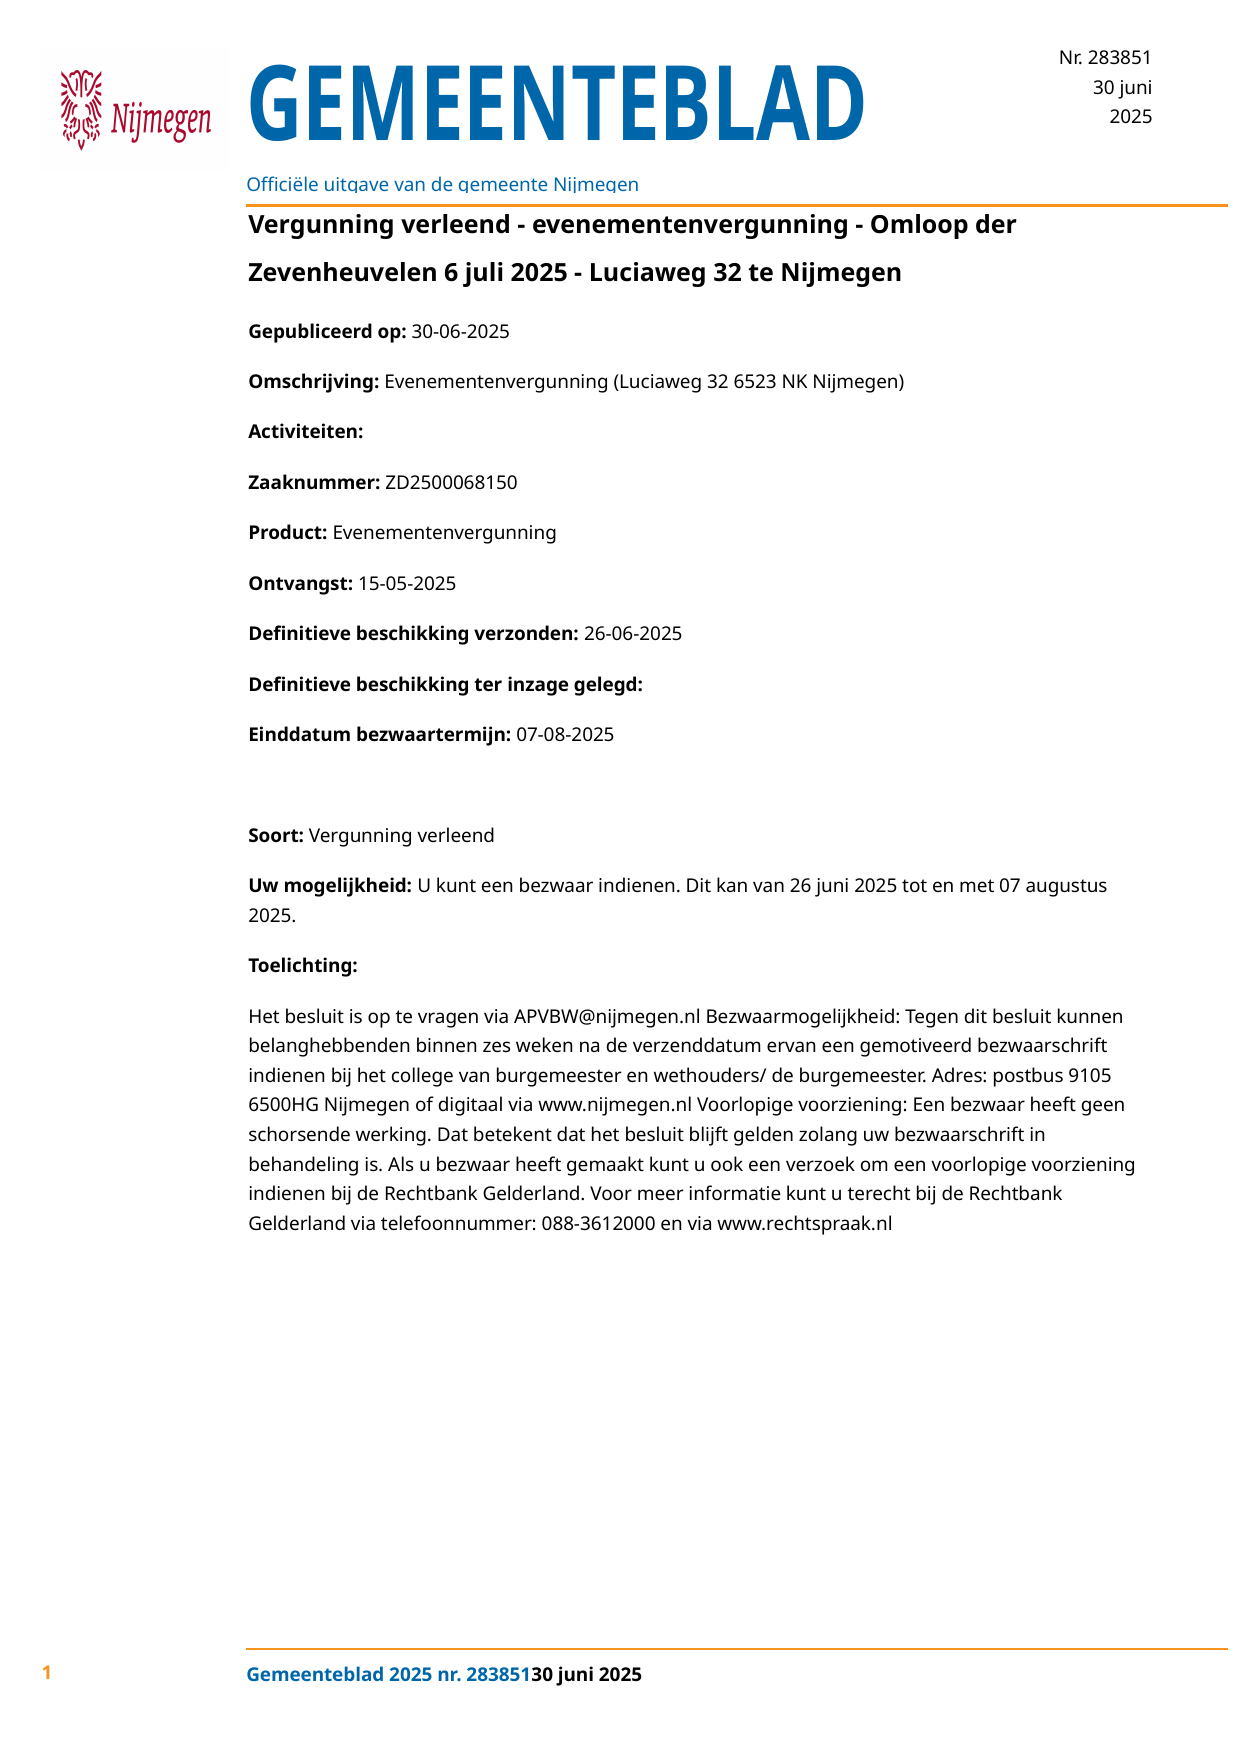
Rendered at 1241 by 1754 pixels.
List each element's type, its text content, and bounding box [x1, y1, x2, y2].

text Soort: Vergunning verleend [248, 822, 1152, 848]
text Zaaknummer: ZD2500068150 [248, 469, 1152, 495]
text Ontvangst: 15-05-2025 [248, 570, 1152, 596]
text Uw mogelijkheid: U kunt een bezwaar indienen. Dit kan van 26 juni 2025 tot en met 07 augustus 2025. [248, 872, 1152, 928]
text Gepubliceerd op: 30-06-2025 [248, 318, 1152, 344]
text Het besluit is op te vragen via APVBW@nijmegen.nl Bezwaarmogelijkheid: Tegen dit besluit kunnen belanghebbenden binnen zes weken na de verzenddatum ervan een gemotiveerd bezwaarschrift indienen bij het college van burgemeester en wethouders/ de burgemeester. Adres: postbus 9105 6500HG Nijmegen of digitaal via www.nijmegen.nl Voorlopige voorziening: Een bezwaar heeft geen schorsende werking. Dat betekent dat het besluit blijft gelden zolang uw bezwaarschrift in behandeling is. Als u bezwaar heeft gemaakt kunt u ook een verzoek om een voorlopige voorziening indienen bij de Rechtbank Gelderland. Voor meer informatie kunt u terecht bij de Rechtbank Gelderland via telefoonnummer: 088-3612000 en via www.rechtspraak.nl [248, 1003, 1152, 1236]
text Product: Evenementenvergunning [248, 519, 1152, 545]
text Toelichting: [248, 952, 1152, 978]
text Einddatum bezwaartermijn: 07-08-2025 [248, 721, 1152, 747]
picture [41, 47, 231, 172]
text Omschrijving: Evenementenvergunning (Luciaweg 32 6523 NK Nijmegen) [248, 368, 1152, 394]
text Activiteiten: [248, 419, 1152, 444]
text Definitieve beschikking verzonden: 26-06-2025 [248, 620, 1152, 646]
text Definitieve beschikking ter inzage gelegd: [248, 671, 1152, 697]
text Vergunning verleend - evenementenvergunning - Omloop der Zevenheuvelen 6 juli 2025 - Luciaweg 32 te Nijmegen [248, 207, 1152, 288]
